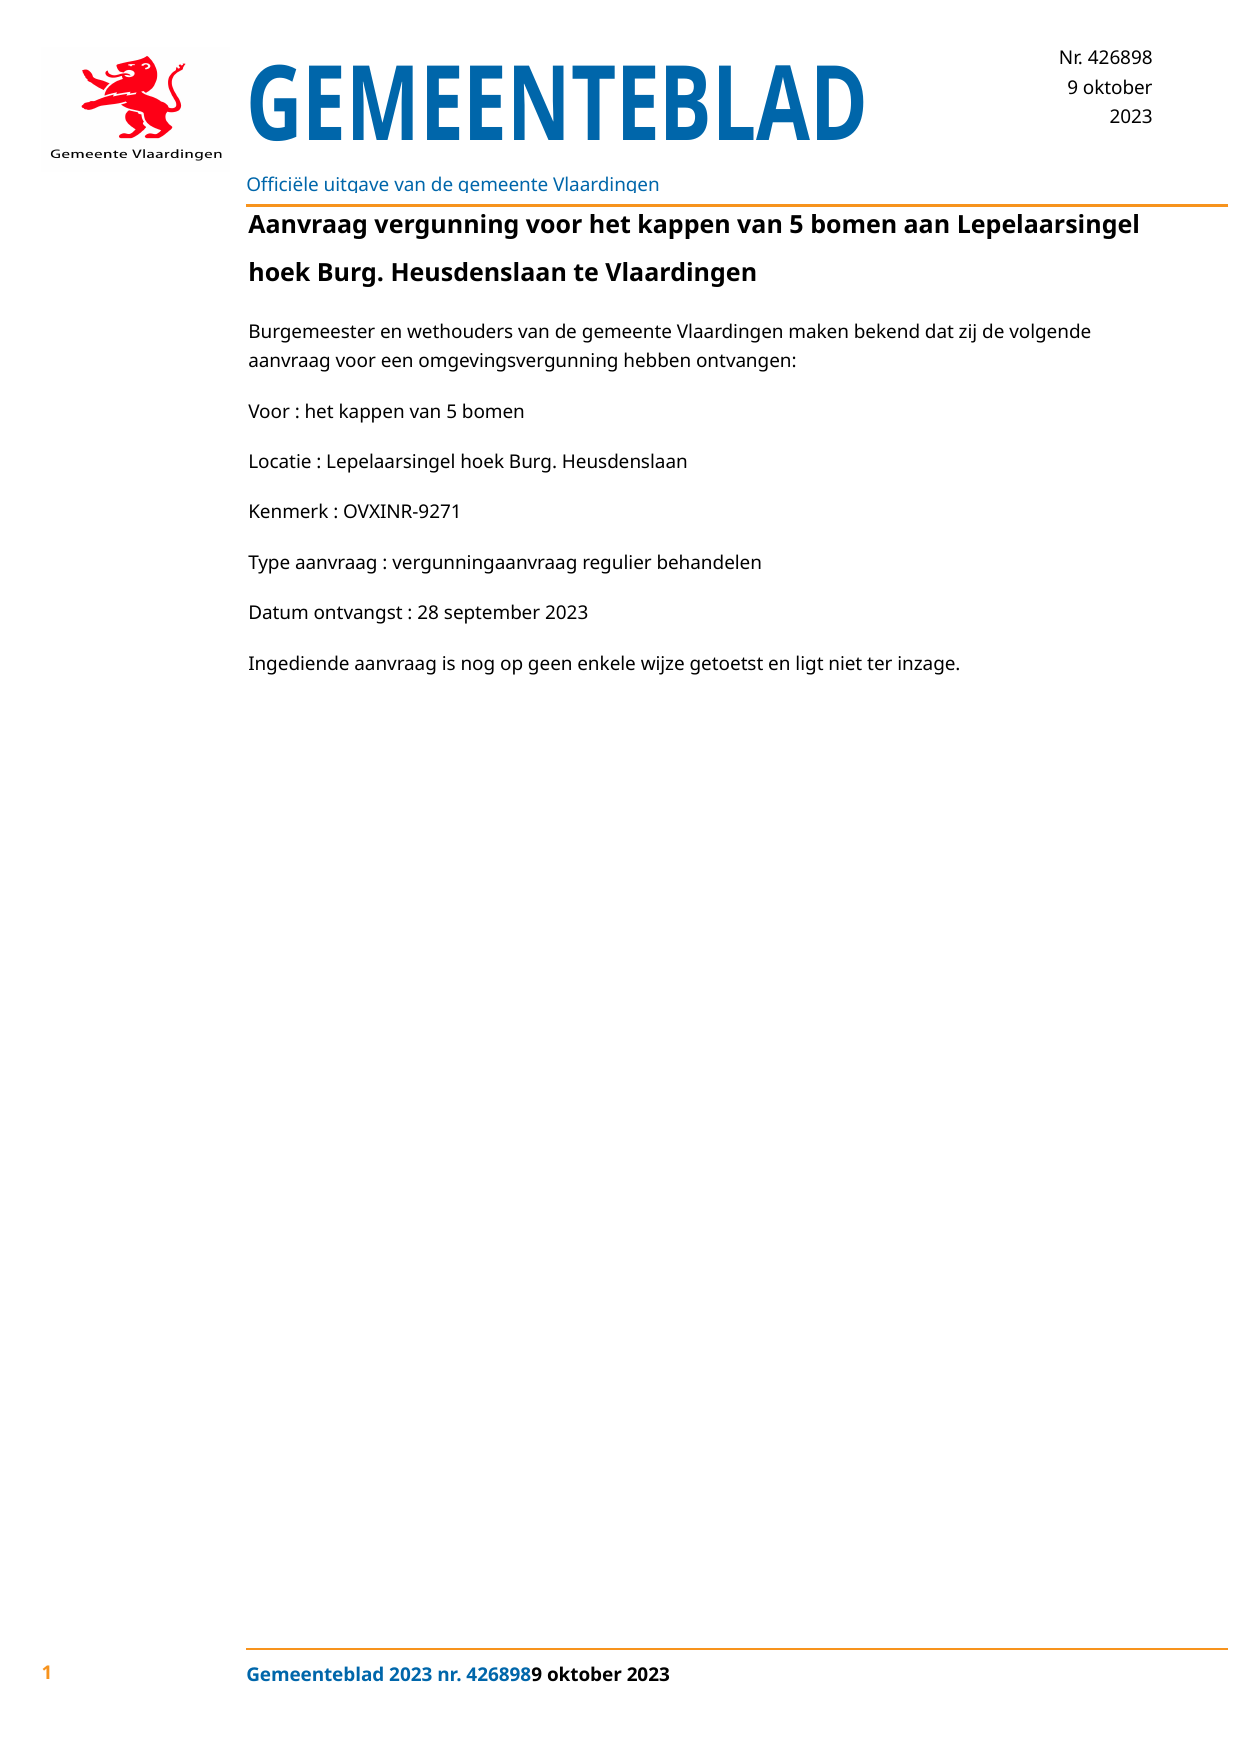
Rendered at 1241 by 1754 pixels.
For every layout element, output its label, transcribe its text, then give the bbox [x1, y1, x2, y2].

text Kenmerk : OVXINR-9271 [248, 499, 1152, 524]
text Ingediende aanvraag is nog op geen enkele wijze getoetst en ligt niet ter inzage. [248, 650, 1152, 676]
text Locatie : Lepelaarsingel hoek Burg. Heusdenslaan [248, 448, 1152, 474]
text Burgemeester en wethouders van de gemeente Vlaardingen maken bekend dat zij de volgende aanvraag voor een omgevingsvergunning hebben ontvangen: [248, 318, 1152, 373]
text Datum ontvangst : 28 september 2023 [248, 599, 1152, 625]
text Type aanvraag : vergunningaanvraag regulier behandelen [248, 549, 1152, 575]
text Voor : het kappen van 5 bomen [248, 398, 1152, 424]
picture [41, 47, 231, 172]
text Aanvraag vergunning voor het kappen van 5 bomen aan Lepelaarsingel hoek Burg. Heusdenslaan te Vlaardingen [248, 207, 1152, 288]
